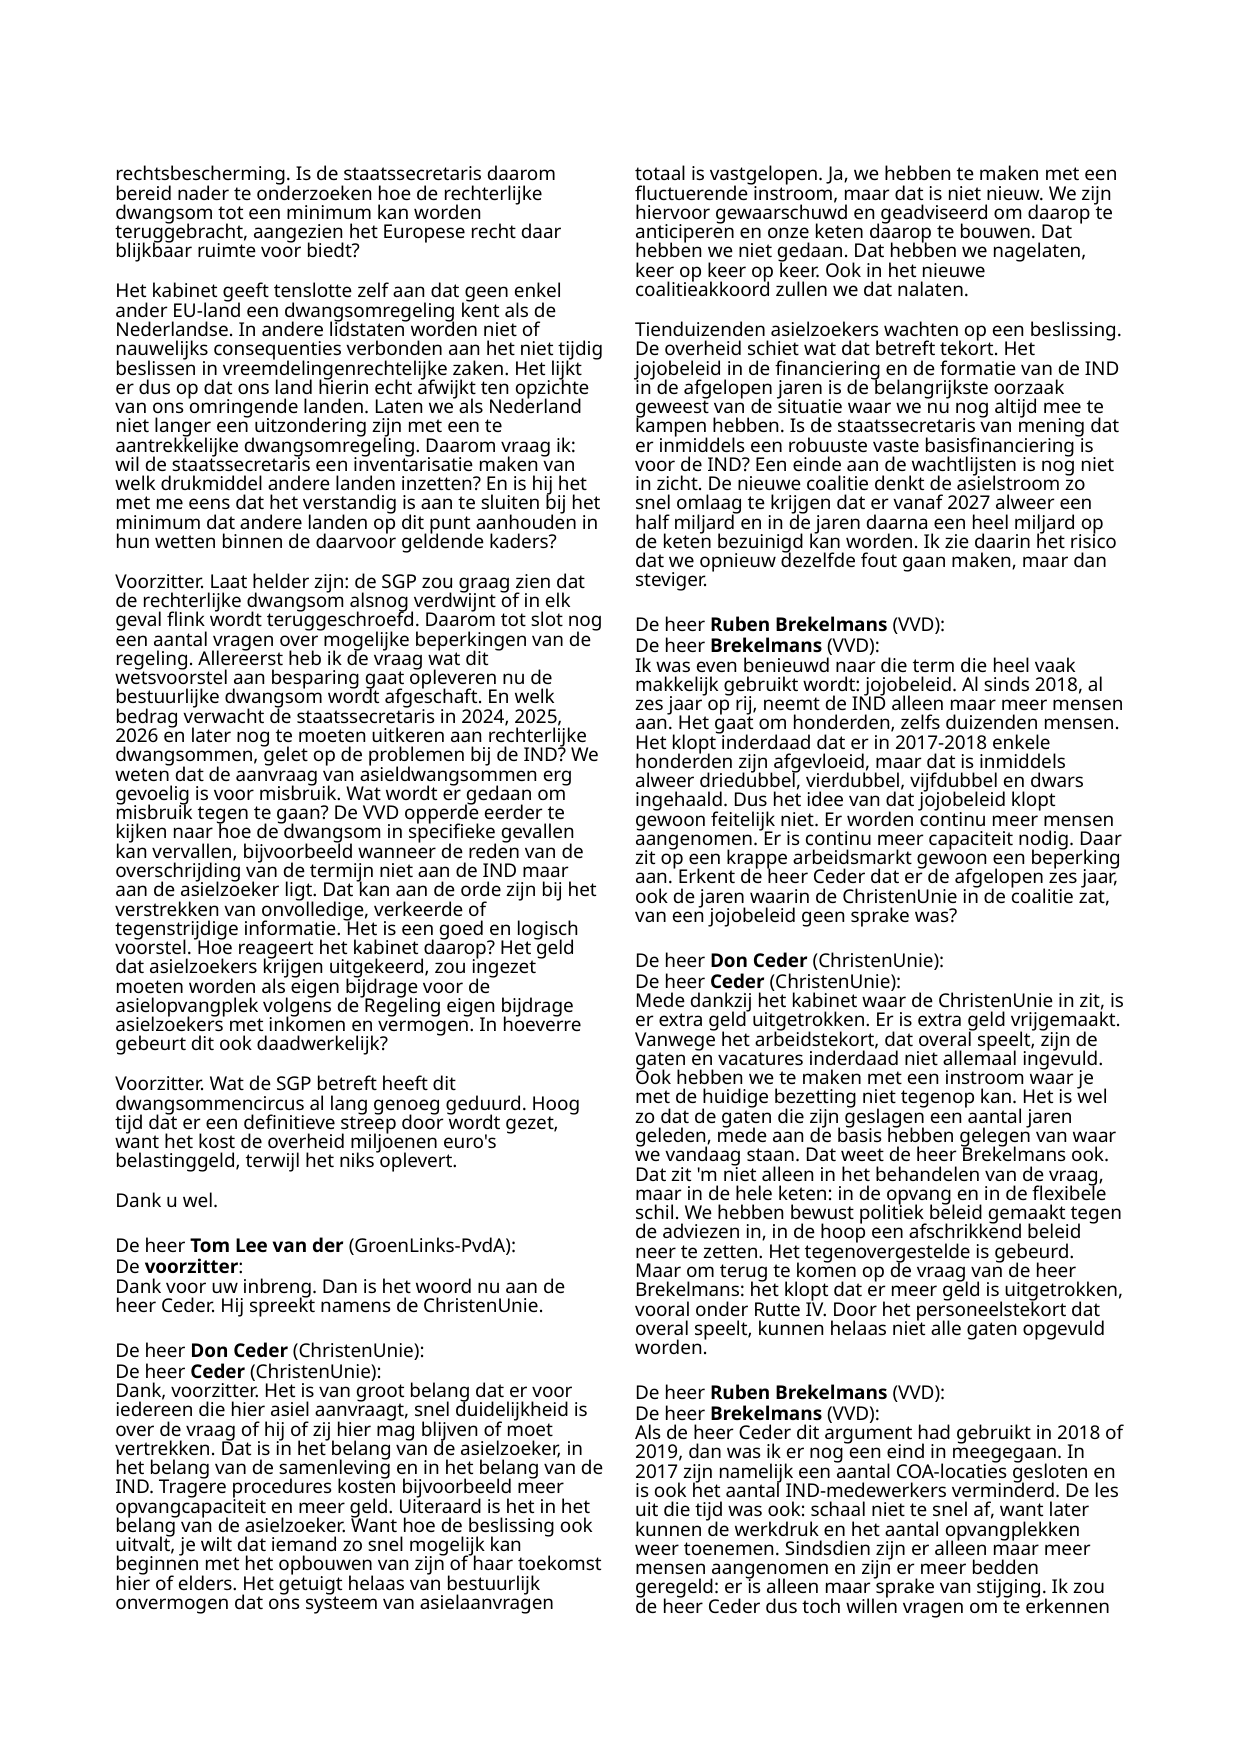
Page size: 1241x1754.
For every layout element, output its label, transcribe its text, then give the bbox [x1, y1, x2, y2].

text De heer Brekelmans (VVD): [635, 637, 1125, 657]
text De heer Ruben Brekelmans (VVD): [635, 1379, 1125, 1405]
text De heer Ceder (ChristenUnie): [635, 973, 1125, 992]
text Ik was even benieuwd naar die term die heel vaak makkelijk gebruikt wordt: jojobeleid. Al sinds 2018, al zes jaar op rij, neemt de IND alleen maar meer mensen aan. Het gaat om honderden, zelfs duizenden mensen. Het klopt inderdaad dat er in 2017-2018 enkele honderden zijn afgevloeid, maar dat is inmiddels alweer driedubbel, vierdubbel, vijfdubbel en dwars ingehaald. Dus het idee van dat jojobeleid klopt gewoon feitelijk niet. Er worden continu meer mensen aangenomen. Er is continu meer capaciteit nodig. Daar zit op een krappe arbeidsmarkt gewoon een beperking aan. Erkent de heer Ceder dat er de afgelopen zes jaar, ook de jaren waarin de ChristenUnie in de coalitie zat, van een jojobeleid geen sprake was? [635, 657, 1125, 926]
text Voorzitter. Laat helder zijn: de SGP zou graag zien dat de rechterlijke dwangsom alsnog verdwijnt of in elk geval flink wordt teruggeschroefd. Daarom tot slot nog een aantal vragen over mogelijke beperkingen van de regeling. Allereerst heb ik de vraag wat dit wetsvoorstel aan besparing gaat opleveren nu de bestuurlijke dwangsom wordt afgeschaft. En welk bedrag verwacht de staatssecretaris in 2024, 2025, 2026 en later nog te moeten uitkeren aan rechterlijke dwangsommen, gelet op de problemen bij de IND? We weten dat de aanvraag van asieldwangsommen erg gevoelig is voor misbruik. Wat wordt er gedaan om misbruik tegen te gaan? De VVD opperde eerder te kijken naar hoe de dwangsom in specifieke gevallen kan vervallen, bijvoorbeeld wanneer de reden van de overschrijding van de termijn niet aan de IND maar aan de asielzoeker ligt. Dat kan aan de orde zijn bij het verstrekken van onvolledige, verkeerde of tegenstrijdige informatie. Het is een goed en logisch voorstel. Hoe reageert het kabinet daarop? Het geld dat asielzoekers krijgen uitgekeerd, zou ingezet moeten worden als eigen bijdrage voor de asielopvangplek volgens de Regeling eigen bijdrage asielzoekers met inkomen en vermogen. In hoeverre gebeurt dit ook daadwerkelijk? [115, 573, 605, 1055]
text Voorzitter. Wat de SGP betreft heeft dit dwangsommencircus al lang genoeg geduurd. Hoog tijd dat er een definitieve streep door wordt gezet, want het kost de overheid miljoenen euro's belastinggeld, terwijl het niks oplevert. [115, 1075, 605, 1172]
text Dank u wel. [115, 1192, 605, 1212]
text De heer Ceder (ChristenUnie): [115, 1363, 605, 1382]
text Tienduizenden asielzoekers wachten op een beslissing. De overheid schiet wat dat betreft tekort. Het jojobeleid in de financiering en de formatie van de IND in de afgelopen jaren is de belangrijkste oorzaak geweest van de situatie waar we nu nog altijd mee te kampen hebben. Is de staatssecretaris van mening dat er inmiddels een robuuste vaste basisfinanciering is voor de IND? Een einde aan de wachtlijsten is nog niet in zicht. De nieuwe coalitie denkt de asielstroom zo snel omlaag te krijgen dat er vanaf 2027 alweer een half miljard en in de jaren daarna een heel miljard op de keten bezuinigd kan worden. Ik zie daarin het risico dat we opnieuw dezelfde fout gaan maken, maar dan steviger. [635, 321, 1125, 591]
text rechtsbescherming. Is de staatssecretaris daarom bereid nader te onderzoeken hoe de rechterlijke dwangsom tot een minimum kan worden teruggebracht, aangezien het Europese recht daar blijkbaar ruimte voor biedt? [115, 165, 605, 262]
text Het kabinet geeft tenslotte zelf aan dat geen enkel ander EU-land een dwangsomregeling kent als de Nederlandse. In andere lidstaten worden niet of nauwelijks consequenties verbonden aan het niet tijdig beslissen in vreemdelingenrechtelijke zaken. Het lijkt er dus op dat ons land hierin echt afwijkt ten opzichte van ons omringende landen. Laten we als Nederland niet langer een uitzondering zijn met een te aantrekkelijke dwangsomregeling. Daarom vraag ik: wil de staatssecretaris een inventarisatie maken van welk drukmiddel andere landen inzetten? En is hij het met me eens dat het verstandig is aan te sluiten bij het minimum dat andere landen op dit punt aanhouden in hun wetten binnen de daarvoor geldende kaders? [115, 282, 605, 552]
text De heer Tom Lee van der (GroenLinks-PvdA): [115, 1233, 605, 1258]
text Dank, voorzitter. Het is van groot belang dat er voor iedereen die hier asiel aanvraagt, snel duidelijkheid is over de vraag of hij of zij hier mag blijven of moet vertrekken. Dat is in het belang van de asielzoeker, in het belang van de samenleving en in het belang van de IND. Tragere procedures kosten bijvoorbeeld meer opvangcapaciteit en meer geld. Uiteraard is het in het belang van de asielzoeker. Want hoe de beslissing ook uitvalt, je wilt dat iemand zo snel mogelijk kan beginnen met het opbouwen van zijn of haar toekomst hier of elders. Het getuigt helaas van bestuurlijk onvermogen dat ons systeem van asielaanvragen [115, 1382, 605, 1613]
text De heer Ruben Brekelmans (VVD): [635, 612, 1125, 637]
text Mede dankzij het kabinet waar de ChristenUnie in zit, is er extra geld uitgetrokken. Er is extra geld vrijgemaakt. Vanwege het arbeidstekort, dat overal speelt, zijn de gaten en vacatures inderdaad niet allemaal ingevuld. Ook hebben we te maken met een instroom waar je met de huidige bezetting niet tegenop kan. Het is wel zo dat de gaten die zijn geslagen een aantal jaren geleden, mede aan de basis hebben gelegen van waar we vandaag staan. Dat weet de heer Brekelmans ook. Dat zit 'm niet alleen in het behandelen van de vraag, maar in de hele keten: in de opvang en in de flexibele schil. We hebben bewust politiek beleid gemaakt tegen de adviezen in, in de hoop een afschrikkend beleid neer te zetten. Het tegenovergestelde is gebeurd. Maar om terug te komen op de vraag van de heer Brekelmans: het klopt dat er meer geld is uitgetrokken, vooral onder Rutte IV. Door het personeelstekort dat overal speelt, kunnen helaas niet alle gaten opgevuld worden. [635, 992, 1125, 1358]
text De heer Don Ceder (ChristenUnie): [635, 947, 1125, 973]
text totaal is vastgelopen. Ja, we hebben te maken met een fluctuerende instroom, maar dat is niet nieuw. We zijn hiervoor gewaarschuwd en geadviseerd om daarop te anticiperen en onze keten daarop te bouwen. Dat hebben we niet gedaan. Dat hebben we nagelaten, keer op keer op keer. Ook in het nieuwe coalitieakkoord zullen we dat nalaten. [635, 165, 1125, 300]
text Als de heer Ceder dit argument had gebruikt in 2018 of 2019, dan was ik er nog een eind in meegegaan. In 2017 zijn namelijk een aantal COA-locaties gesloten en is ook het aantal IND-medewerkers verminderd. De les uit die tijd was ook: schaal niet te snel af, want later kunnen de werkdruk en het aantal opvangplekken weer toenemen. Sindsdien zijn er alleen maar meer mensen aangenomen en zijn er meer bedden geregeld: er is alleen maar sprake van stijging. Ik zou de heer Ceder dus toch willen vragen om te erkennen [635, 1424, 1125, 1617]
text De heer Brekelmans (VVD): [635, 1405, 1125, 1424]
text De heer Don Ceder (ChristenUnie): [115, 1337, 605, 1363]
text Dank voor uw inbreng. Dan is het woord nu aan de heer Ceder. Hij spreekt namens de ChristenUnie. [115, 1278, 605, 1316]
text De voorzitter: [115, 1258, 605, 1278]
